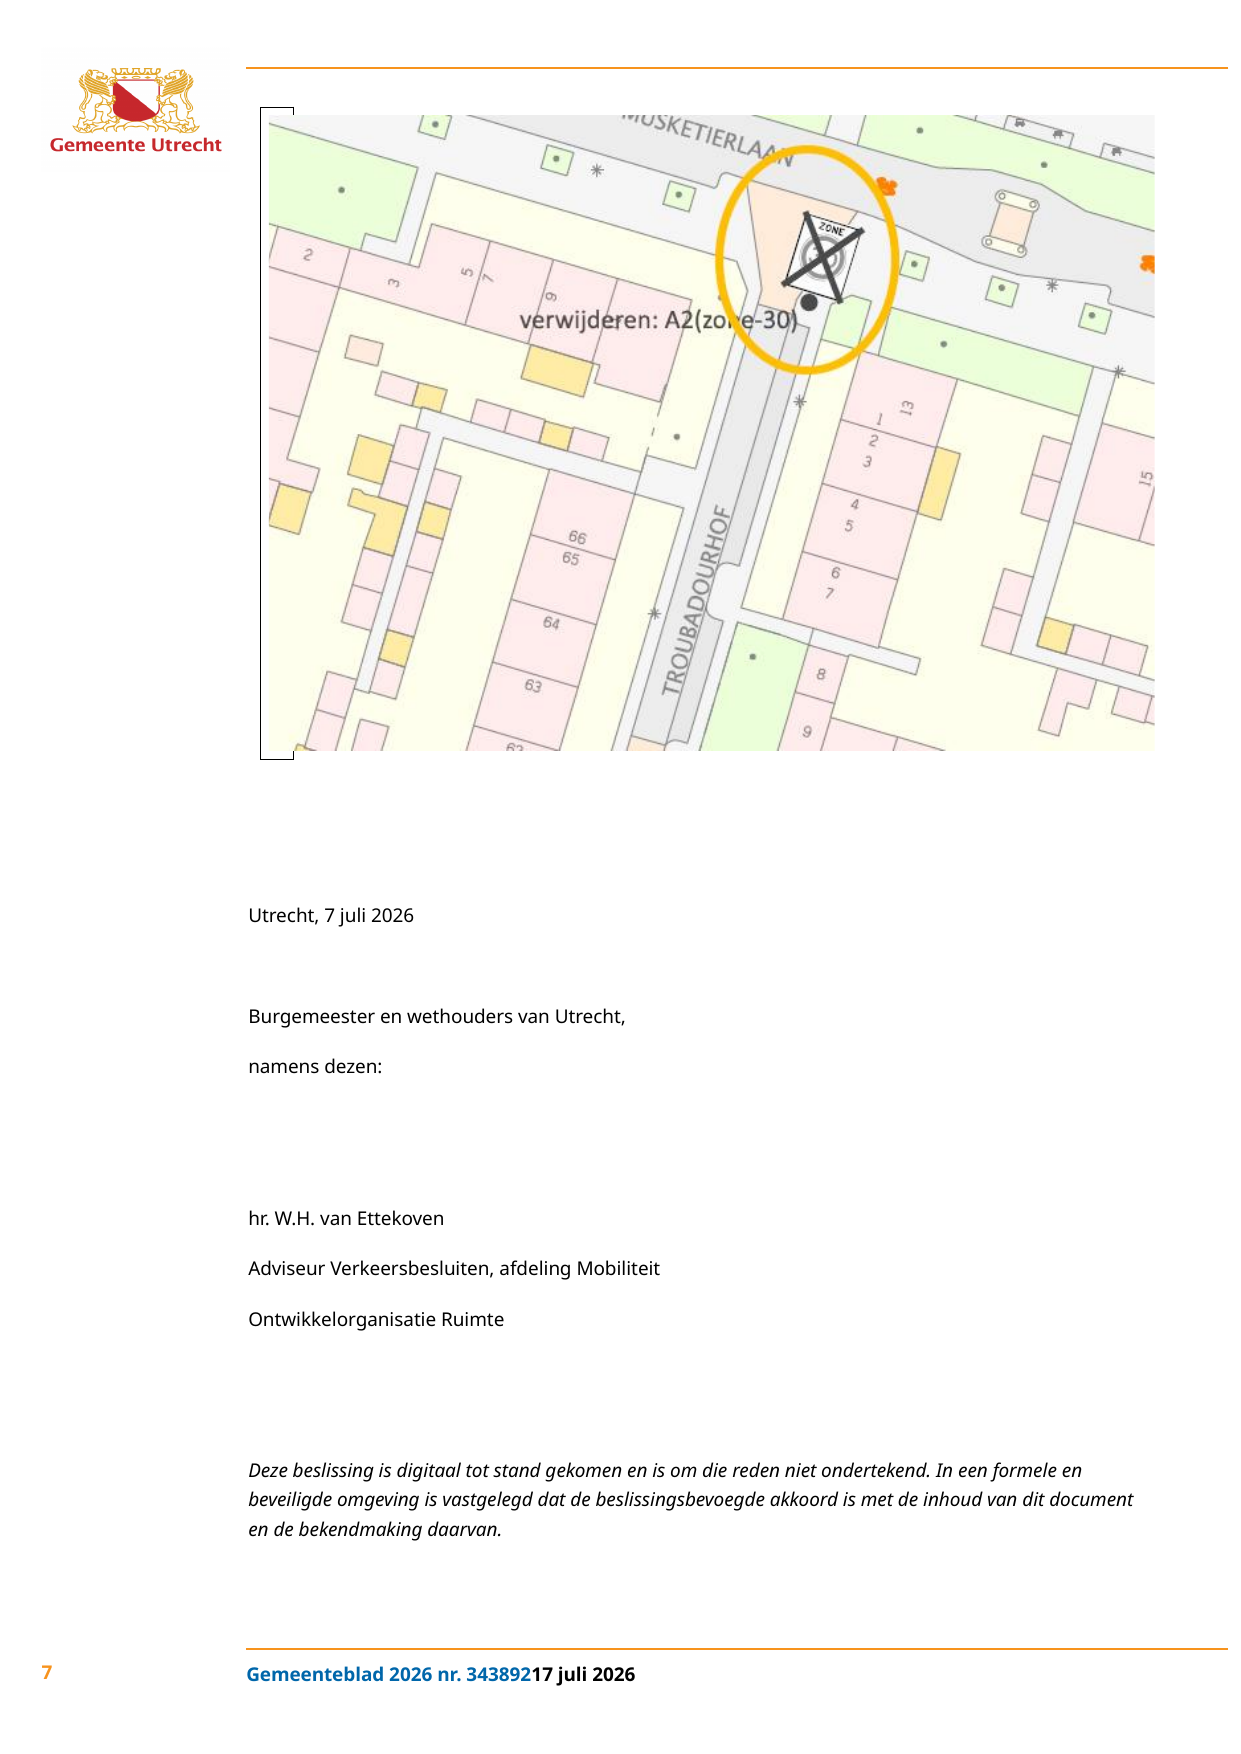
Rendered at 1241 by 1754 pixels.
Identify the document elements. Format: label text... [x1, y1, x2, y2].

text Utrecht, 7 juli 2026 [248, 902, 1152, 928]
text Burgemeester en wethouders van Utrecht, [248, 1003, 1152, 1029]
text namens dezen: [248, 1054, 1152, 1079]
picture [41, 47, 231, 172]
text Adviseur Verkeersbesluiten, afdeling Mobiliteit [248, 1255, 1152, 1281]
text Deze beslissing is digitaal tot stand gekomen en is om die reden niet ondertekend. In een formele en beveiligde omgeving is vastgelegd dat de beslissingsbevoegde akkoord is met de inhoud van dit document en de bekendmaking daarvan. [248, 1457, 1152, 1542]
text hr. W.H. van Ettekoven [248, 1205, 1152, 1231]
text Ontwikkelorganisatie Ruimte [248, 1306, 1152, 1331]
picture [268, 115, 1155, 751]
